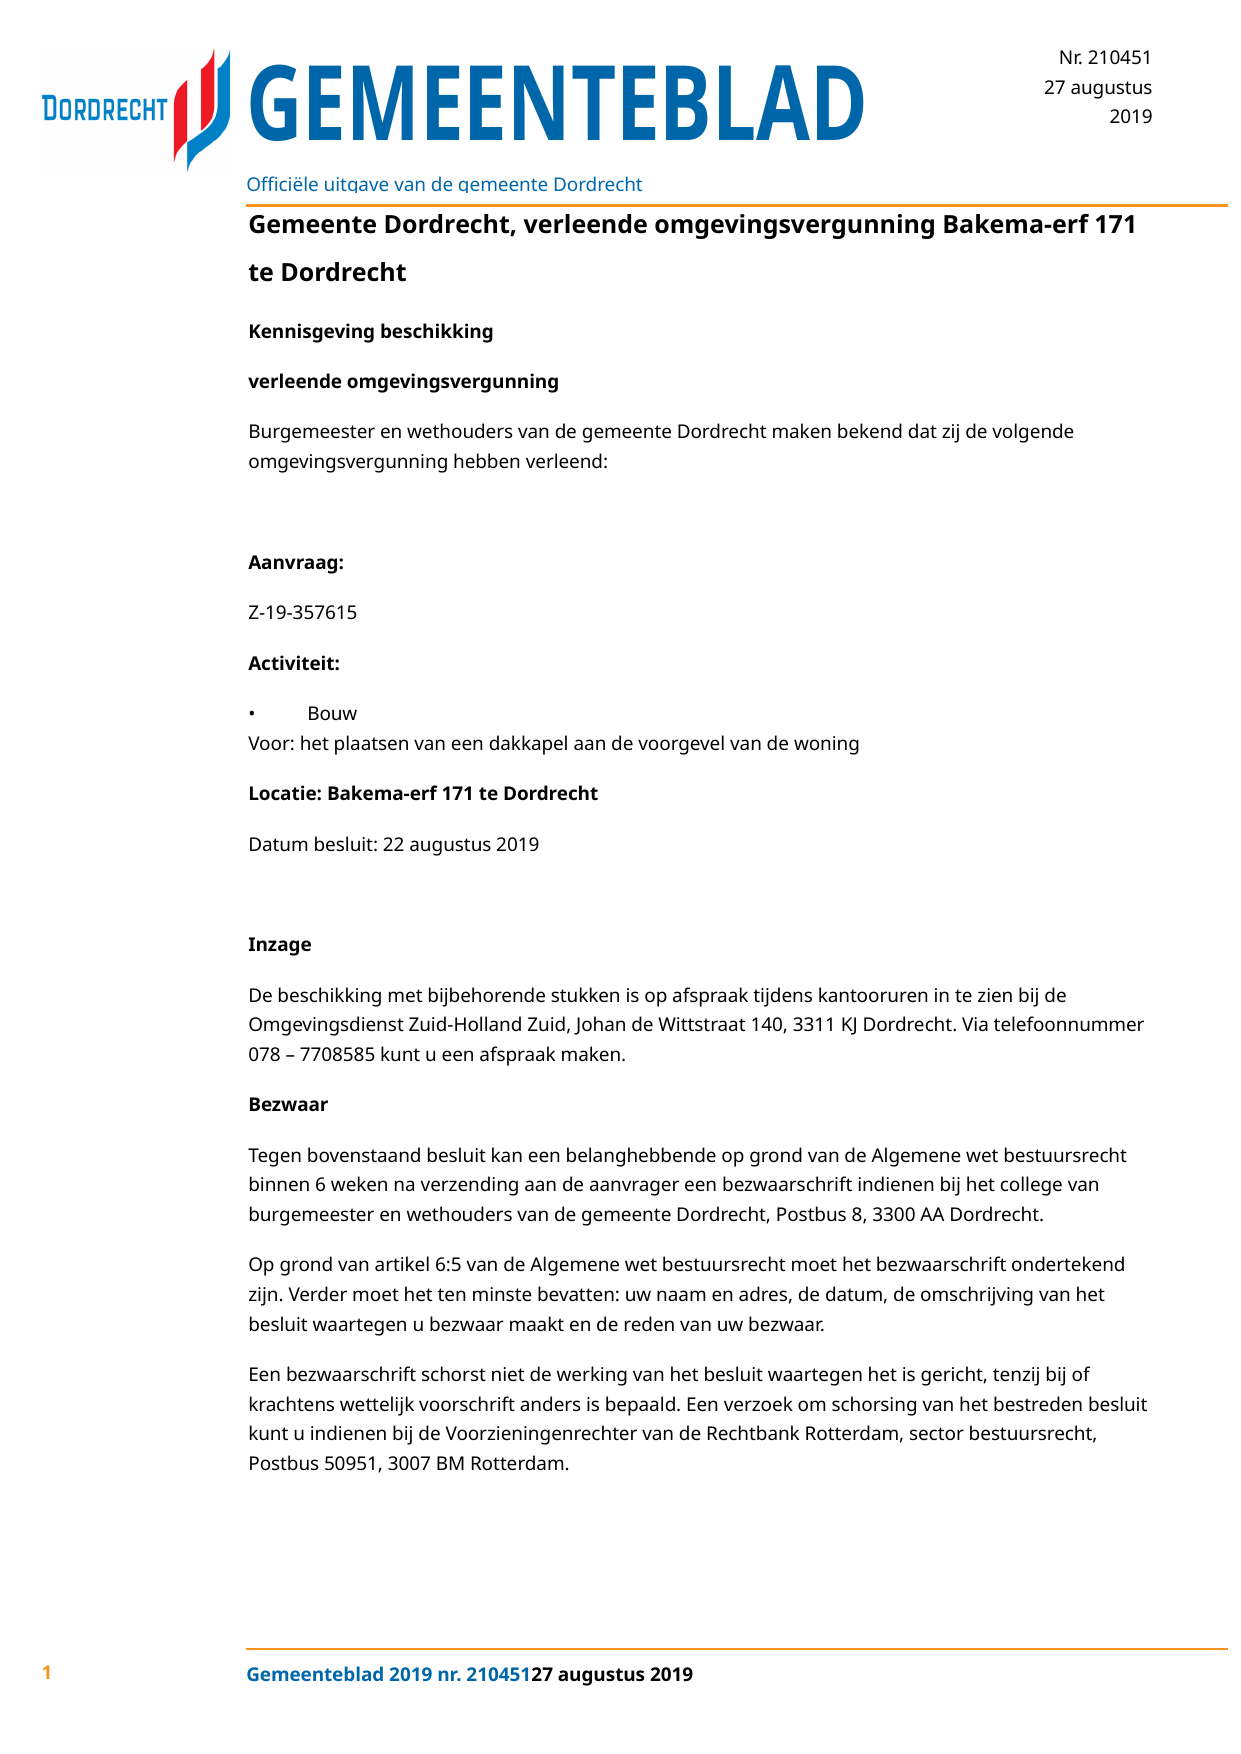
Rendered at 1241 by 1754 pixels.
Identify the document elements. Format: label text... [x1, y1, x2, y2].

text Aanvraag: [248, 549, 1152, 575]
text verleende omgevingsvergunning [248, 368, 1152, 394]
picture [41, 47, 231, 172]
text Inzage [248, 932, 1152, 957]
list Bouw [248, 700, 1152, 726]
text Locatie: Bakema-erf 171 te Dordrecht [248, 780, 1152, 806]
text Activiteit: [248, 650, 1152, 676]
text Burgemeester en wethouders van de gemeente Dordrecht maken bekend dat zij de volgende omgevingsvergunning hebben verleend: [248, 419, 1152, 474]
text Bezwaar [248, 1092, 1152, 1117]
text De beschikking met bijbehorende stukken is op afspraak tijdens kantooruren in te zien bij de Omgevingsdienst Zuid-Holland Zuid, Johan de Wittstraat 140, 3311 KJ Dordrecht. Via telefoonnummer 078 – 7708585 kunt u een afspraak maken. [248, 982, 1152, 1067]
text Gemeente Dordrecht, verleende omgevingsvergunning Bakema-erf 171 te Dordrecht [248, 207, 1152, 288]
text Datum besluit: 22 augustus 2019 [248, 831, 1152, 857]
text Een bezwaarschrift schorst niet de werking van het besluit waartegen het is gericht, tenzij bij of krachtens wettelijk voorschrift anders is bepaald. Een verzoek om schorsing van het bestreden besluit kunt u indienen bij de Voorzieningenrechter van de Rechtbank Rotterdam, sector bestuursrecht, Postbus 50951, 3007 BM Rotterdam. [248, 1361, 1152, 1476]
text Op grond van artikel 6:5 van de Algemene wet bestuursrecht moet het bezwaarschrift ondertekend zijn. Verder moet het ten minste bevatten: uw naam en adres, de datum, de omschrijving van het besluit waartegen u bezwaar maakt en de reden van uw bezwaar. [248, 1252, 1152, 1337]
text Tegen bovenstaand besluit kan een belanghebbende op grond van de Algemene wet bestuursrecht binnen 6 weken na verzending aan de aanvrager een bezwaarschrift indienen bij het college van burgemeester en wethouders van de gemeente Dordrecht, Postbus 8, 3300 AA Dordrecht. [248, 1142, 1152, 1227]
text Voor: het plaatsen van een dakkapel aan de voorgevel van de woning [248, 730, 1152, 756]
text Z-19-357615 [248, 599, 1152, 625]
text Kennisgeving beschikking [248, 318, 1152, 344]
